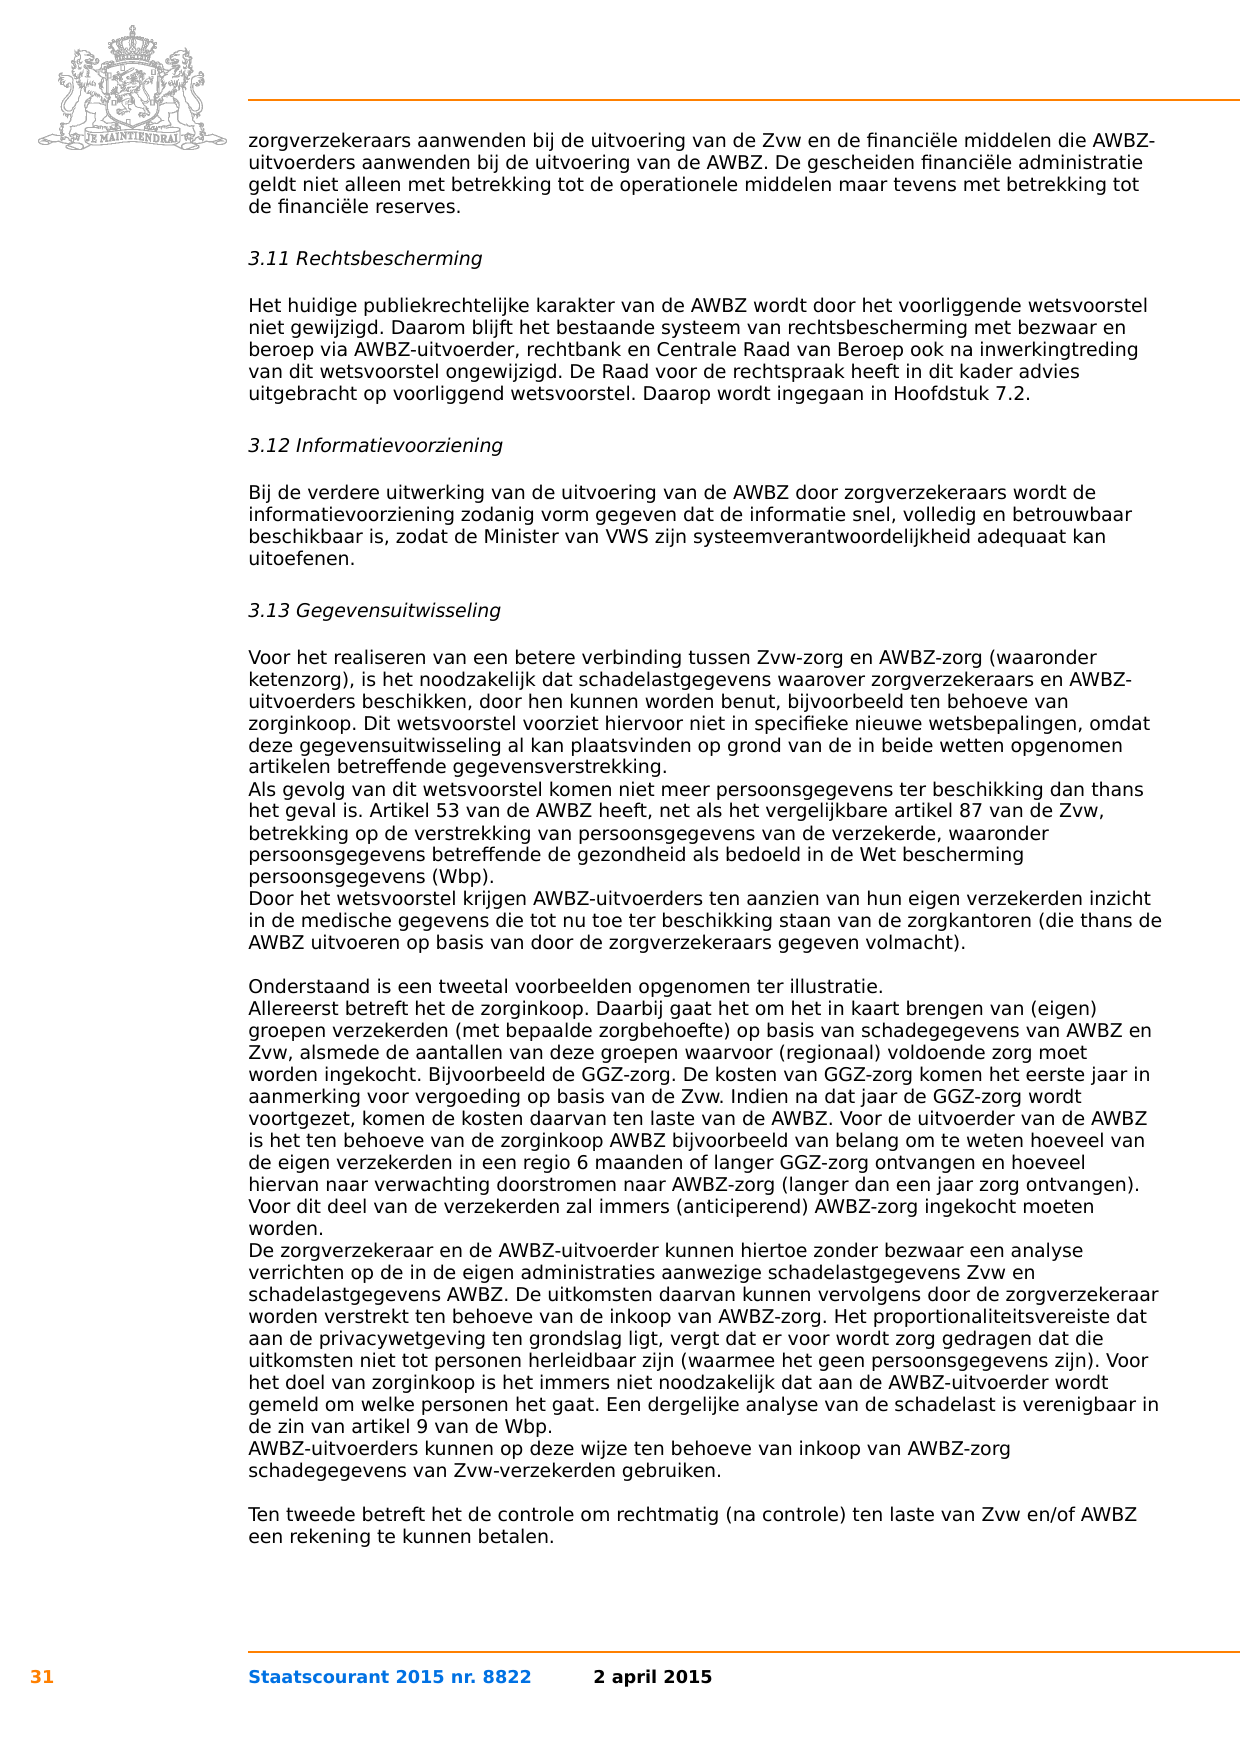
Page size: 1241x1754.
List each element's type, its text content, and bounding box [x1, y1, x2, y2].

text Door het wetsvoorstel krijgen AWBZ-uitvoerders ten aanzien van hun eigen verzekerden inzicht in de medische gegevens die tot nu toe ter beschikking staan van de zorgkantoren (die thans de AWBZ uitvoeren op basis van door de zorgverzekeraars gegeven volmacht). [248, 888, 1163, 954]
text Bij de verdere uitwerking van de uitvoering van de AWBZ door zorgverzekeraars wordt de informatievoorziening zodanig vorm gegeven dat de informatie snel, volledig en betrouwbaar beschikbaar is, zodat de Minister van VWS zijn systeemverantwoordelijkheid adequaat kan uitoefenen. [248, 482, 1163, 569]
text Allereerst betreft het de zorginkoop. Daarbij gaat het om het in kaart brengen van (eigen) groepen verzekerden (met bepaalde zorgbehoefte) op basis van schadegegevens van AWBZ en Zvw, alsmede de aantallen van deze groepen waarvoor (regionaal) voldoende zorg moet worden ingekocht. Bijvoorbeeld de GGZ-zorg. De kosten van GGZ-zorg komen het eerste jaar in aanmerking voor vergoeding op basis van de Zvw. Indien na dat jaar de GGZ-zorg wordt voortgezet, komen de kosten daarvan ten laste van de AWBZ. Voor de uitvoerder van de AWBZ is het ten behoeve van de zorginkoop AWBZ bijvoorbeeld van belang om te weten hoeveel van de eigen verzekerden in een regio 6 maanden of langer GGZ-zorg ontvangen en hoeveel hiervan naar verwachting doorstromen naar AWBZ-zorg (langer dan een jaar zorg ontvangen). Voor dit deel van de verzekerden zal immers (anticiperend) AWBZ-zorg ingekocht moeten worden. [248, 998, 1163, 1240]
text Als gevolg van dit wetsvoorstel komen niet meer persoonsgegevens ter beschikking dan thans het geval is. Artikel 53 van de AWBZ heeft, net als het vergelijkbare artikel 87 van de Zvw, betrekking op de verstrekking van persoonsgegevens van de verzekerde, waaronder persoonsgegevens betreffende de gezondheid als bedoeld in de Wet bescherming persoonsgegevens (Wbp). [248, 778, 1163, 888]
subtitle 3.12 Informatievoorziening [248, 435, 1163, 457]
text Onderstaand is een tweetal voorbeelden opgenomen ter illustratie. [248, 976, 1163, 998]
text Het huidige publiekrechtelijke karakter van de AWBZ wordt door het voorliggende wetsvoorstel niet gewijzigd. Daarom blijft het bestaande systeem van rechtsbescherming met bezwaar en beroep via AWBZ-uitvoerder, rechtbank en Centrale Raad van Beroep ook na inwerkingtreding van dit wetsvoorstel ongewijzigd. De Raad voor de rechtspraak heeft in dit kader advies uitgebracht op voorliggend wetsvoorstel. Daarop wordt ingegaan in Hoofdstuk 7.2. [248, 295, 1163, 405]
subtitle 3.11 Rechtsbescherming [248, 248, 1163, 270]
text Voor het realiseren van een betere verbinding tussen Zvw-zorg en AWBZ-zorg (waaronder ketenzorg), is het noodzakelijk dat schadelastgegevens waarover zorgverzekeraars en AWBZ-uitvoerders beschikken, door hen kunnen worden benut, bijvoorbeeld ten behoeve van zorginkoop. Dit wetsvoorstel voorziet hiervoor niet in specifieke nieuwe wetsbepalingen, omdat deze gegevensuitwisseling al kan plaatsvinden op grond van de in beide wetten opgenomen artikelen betreffende gegevensverstrekking. [248, 647, 1163, 778]
text zorgverzekeraars aanwenden bij de uitvoering van de Zvw en de financiële middelen die AWBZ-uitvoerders aanwenden bij de uitvoering van de AWBZ. De gescheiden financiële administratie geldt niet alleen met betrekking tot de operationele middelen maar tevens met betrekking tot de financiële reserves. [248, 130, 1163, 218]
picture [38, 25, 227, 150]
text Ten tweede betreft het de controle om rechtmatig (na controle) ten laste van Zvw en/of AWBZ een rekening te kunnen betalen. [248, 1503, 1163, 1547]
text AWBZ-uitvoerders kunnen op deze wijze ten behoeve van inkoop van AWBZ-zorg schadegegevens van Zvw-verzekerden gebruiken. [248, 1438, 1163, 1482]
subtitle 3.13 Gegevensuitwisseling [248, 599, 1163, 622]
text De zorgverzekeraar en de AWBZ-uitvoerder kunnen hiertoe zonder bezwaar een analyse verrichten op de in de eigen administraties aanwezige schadelastgegevens Zvw en schadelastgegevens AWBZ. De uitkomsten daarvan kunnen vervolgens door de zorgverzekeraar worden verstrekt ten behoeve van de inkoop van AWBZ-zorg. Het proportionaliteitsvereiste dat aan de privacywetgeving ten grondslag ligt, vergt dat er voor wordt zorg gedragen dat die uitkomsten niet tot personen herleidbaar zijn (waarmee het geen persoonsgegevens zijn). Voor het doel van zorginkoop is het immers niet noodzakelijk dat aan de AWBZ-uitvoerder wordt gemeld om welke personen het gaat. Een dergelijke analyse van de schadelast is verenigbaar in de zin van artikel 9 van de Wbp. [248, 1240, 1163, 1438]
